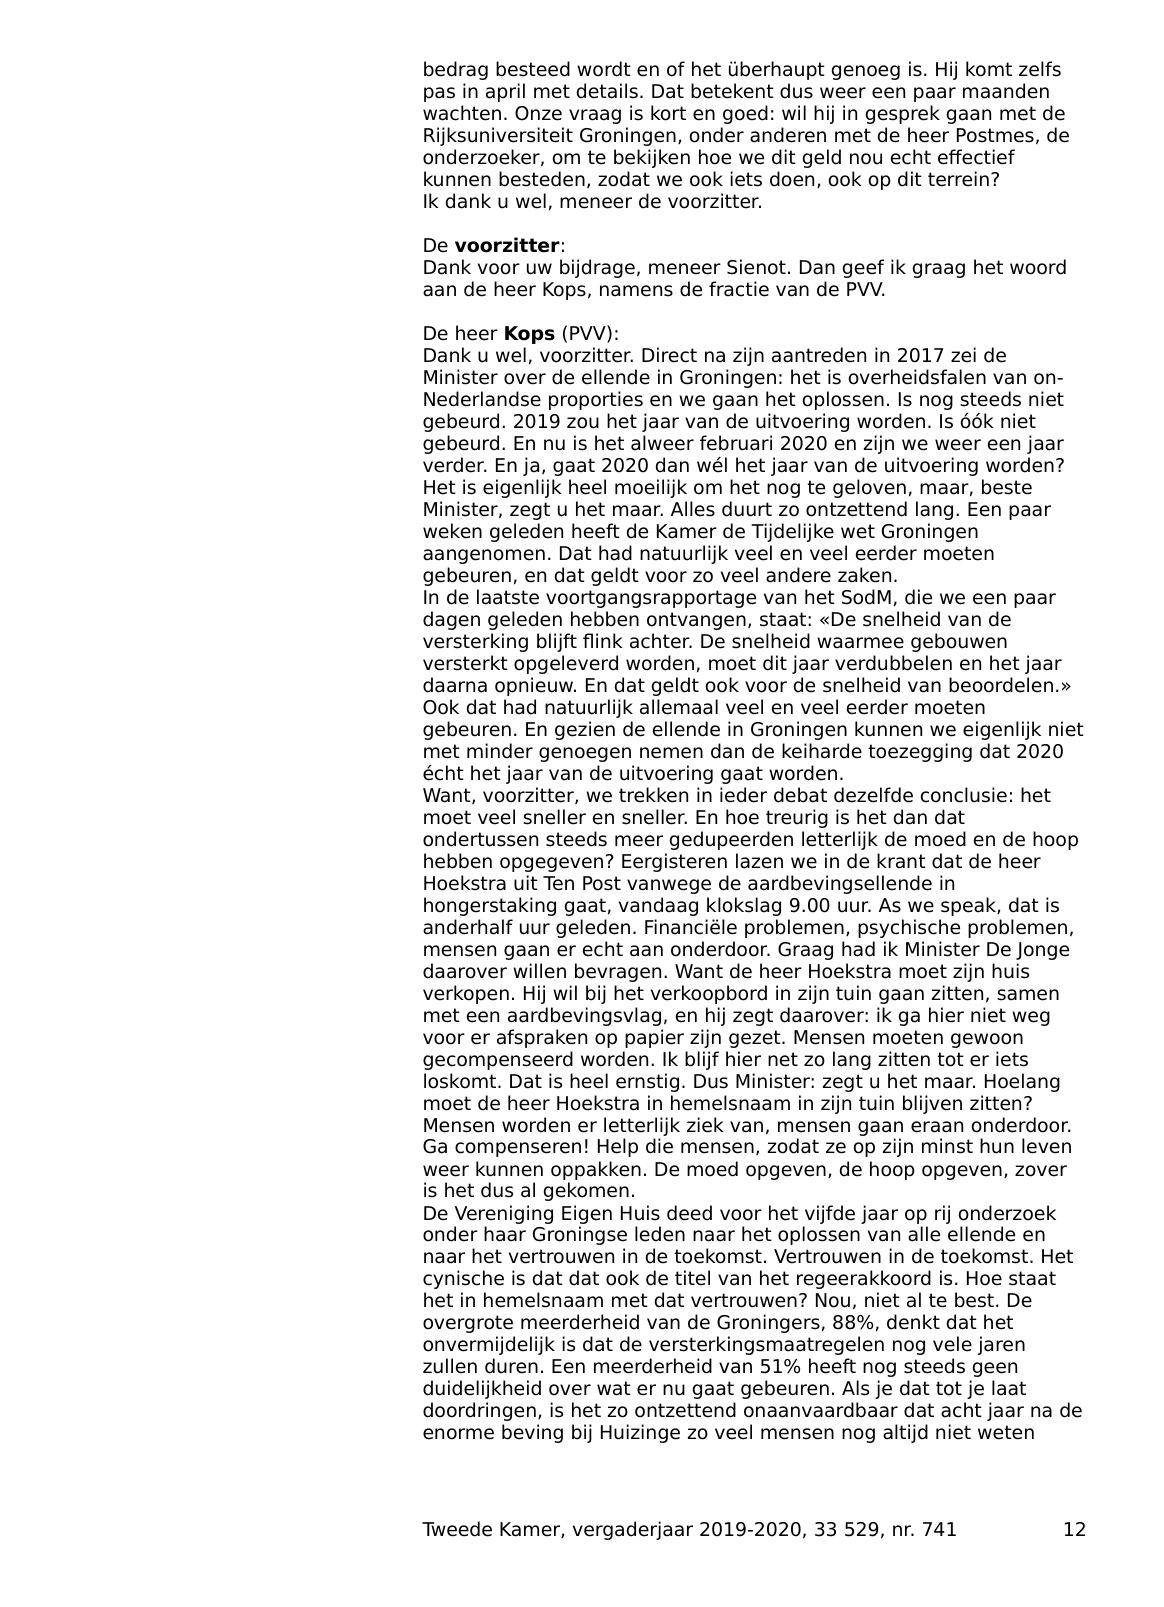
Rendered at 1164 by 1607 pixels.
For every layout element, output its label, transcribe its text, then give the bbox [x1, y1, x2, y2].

text In de laatste voortgangsrapportage van het SodM, die we een paar dagen geleden hebben ontvangen, staat: «De snelheid van de versterking blijft flink achter. De snelheid waarmee gebouwen versterkt opgeleverd worden, moet dit jaar verdubbelen en het jaar daarna opnieuw. En dat geldt ook voor de snelheid van beoordelen.» Ook dat had natuurlijk allemaal veel en veel eerder moeten gebeuren. En gezien de ellende in Groningen kunnen we eigenlijk niet met minder genoegen nemen dan de keiharde toezegging dat 2020 écht het jaar van de uitvoering gaat worden. [422, 587, 1087, 785]
text De voorzitter: [422, 235, 1087, 257]
text Want, voorzitter, we trekken in ieder debat dezelfde conclusie: het moet veel sneller en sneller. En hoe treurig is het dan dat ondertussen steeds meer gedupeerden letterlijk de moed en de hoop hebben opgegeven? Eergisteren lazen we in de krant dat de heer Hoekstra uit Ten Post vanwege de aardbevingsellende in hongerstaking gaat, vandaag klokslag 9.00 uur. As we speak, dat is anderhalf uur geleden. Financiële problemen, psychische problemen, mensen gaan er echt aan onderdoor. Graag had ik Minister De Jonge daarover willen bevragen. Want de heer Hoekstra moet zijn huis verkopen. Hij wil bij het verkoopbord in zijn tuin gaan zitten, samen met een aardbevingsvlag, en hij zegt daarover: ik ga hier niet weg voor er afspraken op papier zijn gezet. Mensen moeten gewoon gecompenseerd worden. Ik blijf hier net zo lang zitten tot er iets loskomt. Dat is heel ernstig. Dus Minister: zegt u het maar. Hoelang moet de heer Hoekstra in hemelsnaam in zijn tuin blijven zitten? Mensen worden er letterlijk ziek van, mensen gaan eraan onderdoor. Ga compenseren! Help die mensen, zodat ze op zijn minst hun leven weer kunnen oppakken. De moed opgeven, de hoop opgeven, zover is het dus al gekomen. [422, 785, 1087, 1202]
text De heer Kops (PVV): [422, 323, 1087, 345]
text Dank u wel, voorzitter. Direct na zijn aantreden in 2017 zei de Minister over de ellende in Groningen: het is overheidsfalen van on-Nederlandse proporties en we gaan het oplossen. Is nog steeds niet gebeurd. 2019 zou het jaar van de uitvoering worden. Is óók niet gebeurd. En nu is het alweer februari 2020 en zijn we weer een jaar verder. En ja, gaat 2020 dan wél het jaar van de uitvoering worden? Het is eigenlijk heel moeilijk om het nog te geloven, maar, beste Minister, zegt u het maar. Alles duurt zo ontzettend lang. Een paar weken geleden heeft de Kamer de Tijdelijke wet Groningen aangenomen. Dat had natuurlijk veel en veel eerder moeten gebeuren, en dat geldt voor zo veel andere zaken. [422, 345, 1087, 587]
text Dank voor uw bijdrage, meneer Sienot. Dan geef ik graag het woord aan de heer Kops, namens de fractie van de PVV. [422, 257, 1087, 301]
text bedrag besteed wordt en of het überhaupt genoeg is. Hij komt zelfs pas in april met details. Dat betekent dus weer een paar maanden wachten. Onze vraag is kort en goed: wil hij in gesprek gaan met de Rijksuniversiteit Groningen, onder anderen met de heer Postmes, de onderzoeker, om te bekijken hoe we dit geld nou echt effectief kunnen besteden, zodat we ook iets doen, ook op dit terrein? [422, 59, 1087, 191]
text Ik dank u wel, meneer de voorzitter. [422, 191, 1087, 213]
text De Vereniging Eigen Huis deed voor het vijfde jaar op rij onderzoek onder haar Groningse leden naar het oplossen van alle ellende en naar het vertrouwen in de toekomst. Vertrouwen in de toekomst. Het cynische is dat dat ook de titel van het regeerakkoord is. Hoe staat het in hemelsnaam met dat vertrouwen? Nou, niet al te best. De overgrote meerderheid van de Groningers, 88%, denkt dat het onvermijdelijk is dat de versterkingsmaatregelen nog vele jaren zullen duren. Een meerderheid van 51% heeft nog steeds geen duidelijkheid over wat er nu gaat gebeuren. Als je dat tot je laat doordringen, is het zo ontzettend onaanvaardbaar dat acht jaar na de enorme beving bij Huizinge zo veel mensen nog altijd niet weten [422, 1202, 1087, 1444]
